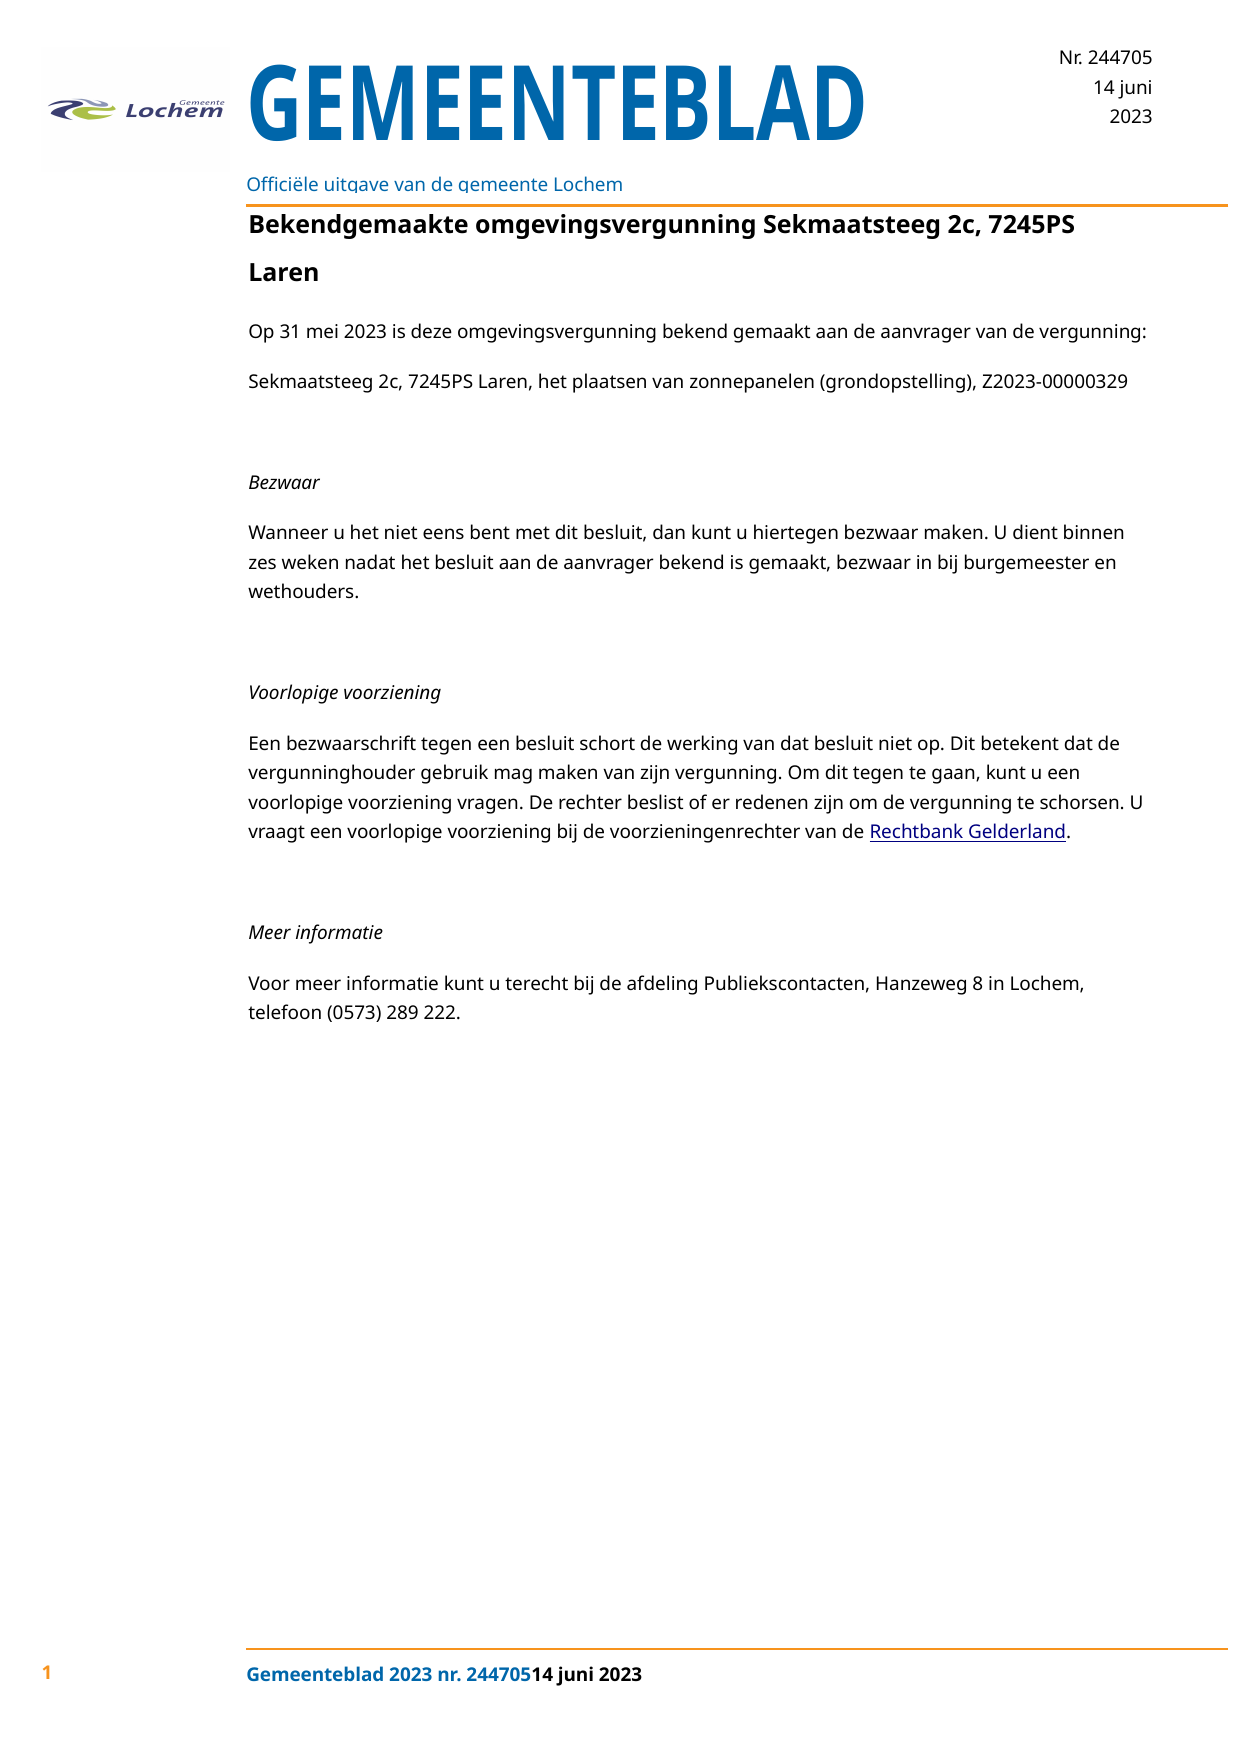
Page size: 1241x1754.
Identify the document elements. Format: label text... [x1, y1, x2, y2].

text Bekendgemaakte omgevingsvergunning Sekmaatsteeg 2c, 7245PS Laren [248, 207, 1152, 288]
text Op 31 mei 2023 is deze omgevingsvergunning bekend gemaakt aan de aanvrager van de vergunning: [248, 318, 1152, 344]
text Bezwaar [248, 469, 1152, 495]
text Een bezwaarschrift tegen een besluit schort de werking van dat besluit niet op. Dit betekent dat de vergunninghouder gebruik mag maken van zijn vergunning. Om dit tegen te gaan, kunt u een voorlopige voorziening vragen. De rechter beslist of er redenen zijn om de vergunning te schorsen. U vraagt een voorlopige voorziening bij de voorzieningenrechter van de Rechtbank Gelderland. [248, 730, 1152, 844]
picture [41, 47, 231, 172]
text Meer informatie [248, 919, 1152, 945]
text Sekmaatsteeg 2c, 7245PS Laren, het plaatsen van zonnepanelen (grondopstelling), Z2023-00000329 [248, 368, 1152, 394]
text Voor meer informatie kunt u terecht bij de afdeling Publiekscontacten, Hanzeweg 8 in Lochem, telefoon (0573) 289 222. [248, 970, 1152, 1025]
text Voorlopige voorziening [248, 679, 1152, 705]
text Wanneer u het niet eens bent met dit besluit, dan kunt u hiertegen bezwaar maken. U dient binnen zes weken nadat het besluit aan de aanvrager bekend is gemaakt, bezwaar in bij burgemeester en wethouders. [248, 519, 1152, 604]
